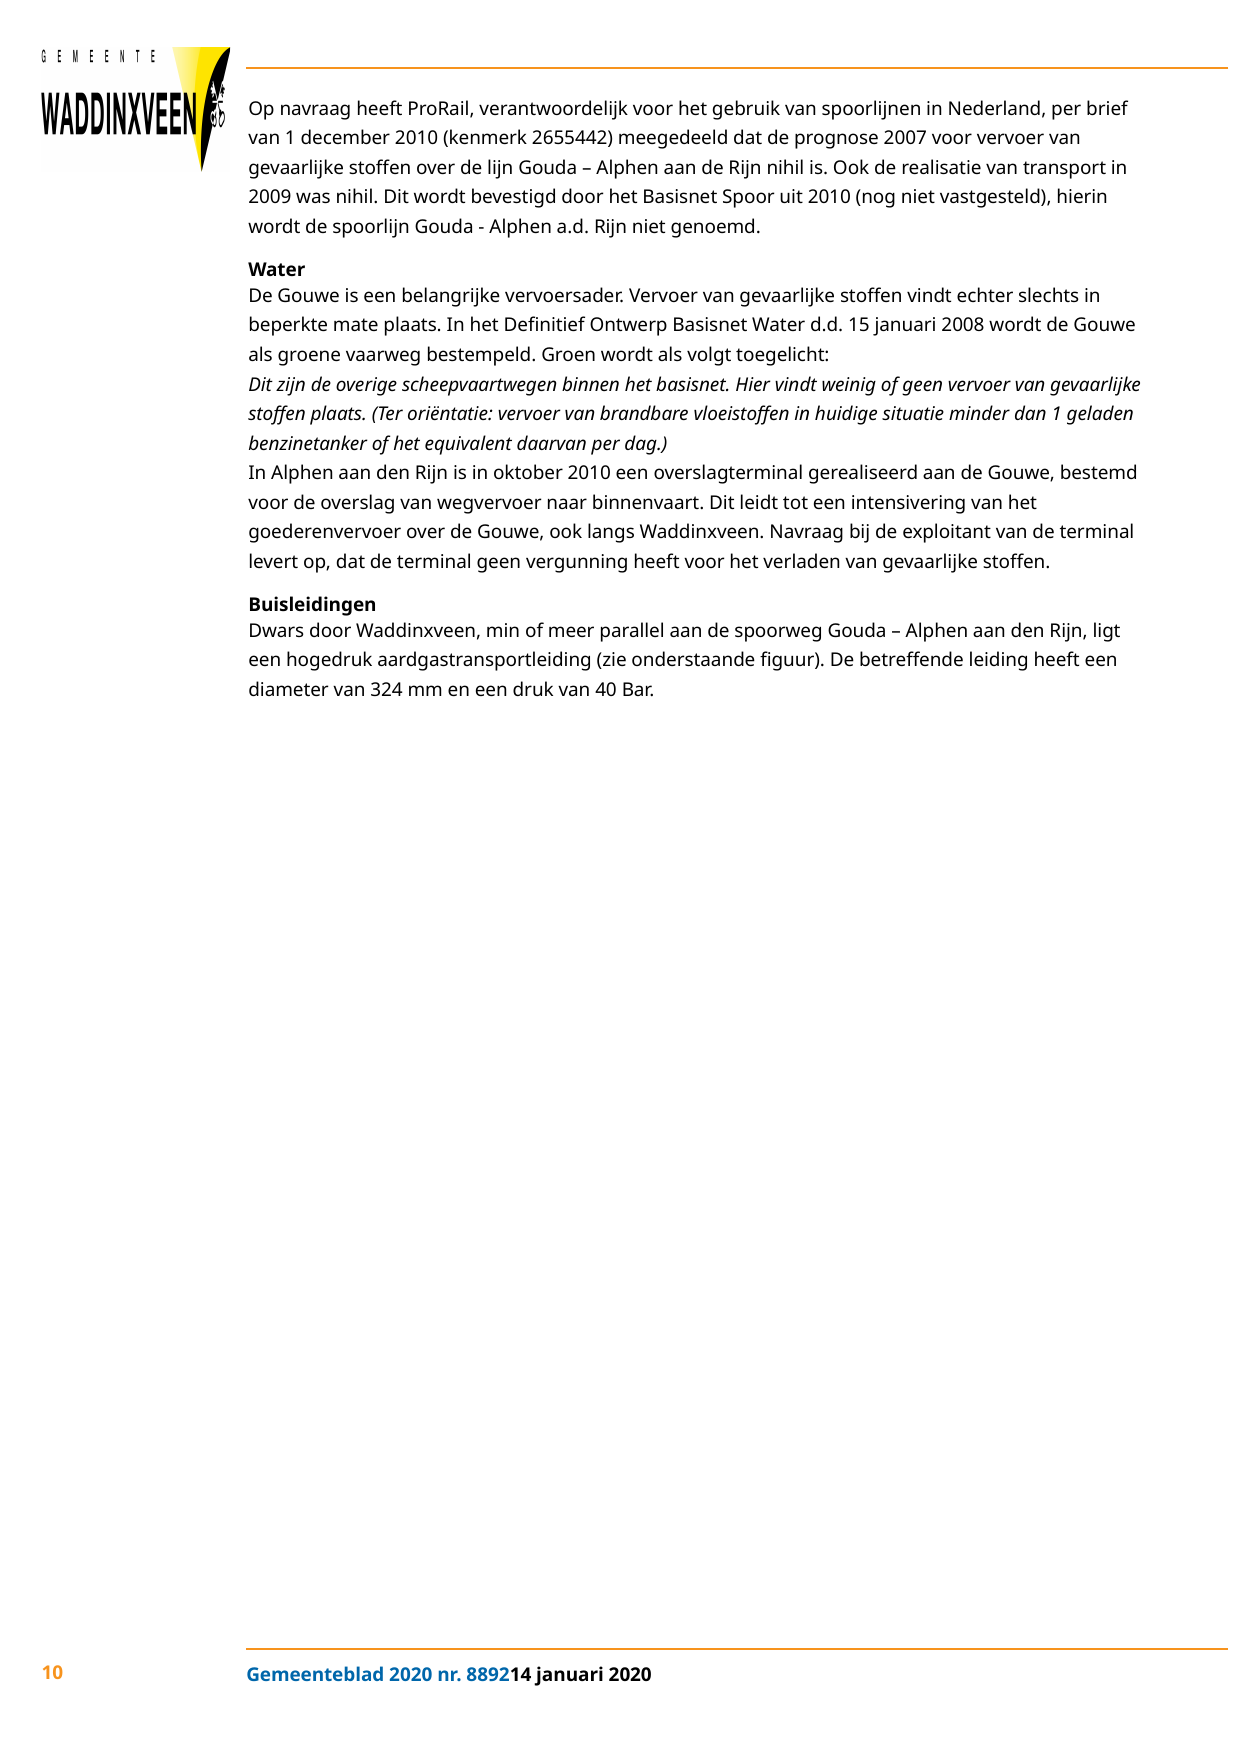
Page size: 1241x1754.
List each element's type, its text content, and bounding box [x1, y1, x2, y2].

text Buisleidingen [248, 591, 1152, 617]
text Dit zijn de overige scheepvaartwegen binnen het basisnet. Hier vindt weinig of geen vervoer van gevaarlijke stoffen plaats. (Ter oriëntatie: vervoer van brandbare vloeistoffen in huidige situatie minder dan 1 geladen benzinetanker of het equivalent daarvan per dag.) [248, 371, 1152, 456]
picture [41, 47, 231, 172]
text Dwars door Waddinxveen, min of meer parallel aan de spoorweg Gouda – Alphen aan den Rijn, ligt een hogedruk aardgastransportleiding (zie onderstaande figuur). De betreffende leiding heeft een diameter van 324 mm en een druk van 40 Bar. [248, 617, 1152, 702]
text In Alphen aan den Rijn is in oktober 2010 een overslagterminal gerealiseerd aan de Gouwe, bestemd voor de overslag van wegvervoer naar binnenvaart. Dit leidt tot een intensivering van het goederenvervoer over de Gouwe, ook langs Waddinxveen. Navraag bij de exploitant van de terminal levert op, dat de terminal geen vergunning heeft voor het verladen van gevaarlijke stoffen. [248, 459, 1152, 574]
text De Gouwe is een belangrijke vervoersader. Vervoer van gevaarlijke stoffen vindt echter slechts in beperkte mate plaats. In het Definitief Ontwerp Basisnet Water d.d. 15 januari 2008 wordt de Gouwe als groene vaarweg bestempeld. Groen wordt als volgt toegelicht: [248, 282, 1152, 367]
text Op navraag heeft ProRail, verantwoordelijk voor het gebruik van spoorlijnen in Nederland, per brief van 1 december 2010 (kenmerk 2655442) meegedeeld dat de prognose 2007 voor vervoer van gevaarlijke stoffen over de lijn Gouda – Alphen aan de Rijn nihil is. Ook de realisatie van transport in 2009 was nihil. Dit wordt bevestigd door het Basisnet Spoor uit 2010 (nog niet vastgesteld), hierin wordt de spoorlijn Gouda - Alphen a.d. Rijn niet genoemd. [248, 95, 1152, 239]
text Water [248, 256, 1152, 282]
